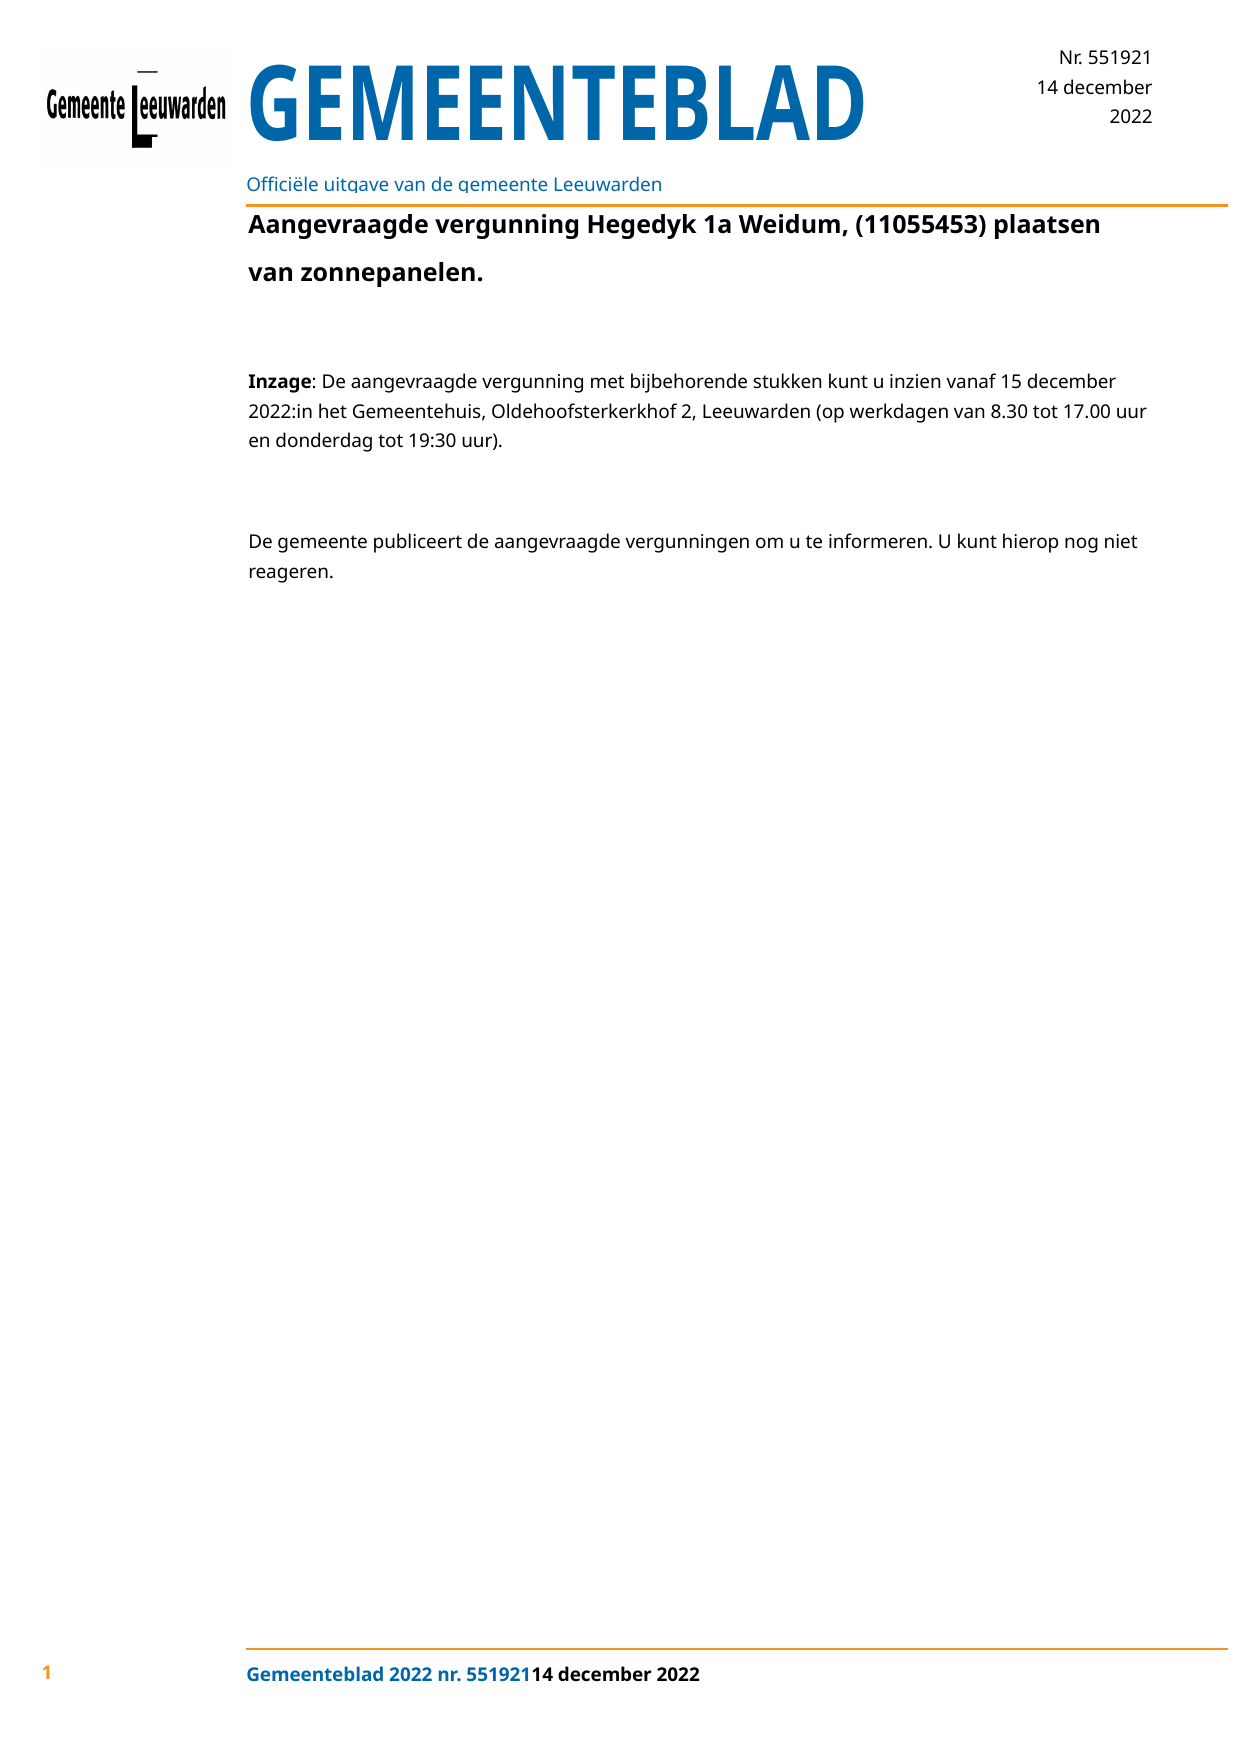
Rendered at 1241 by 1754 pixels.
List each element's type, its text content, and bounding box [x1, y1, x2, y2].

text Inzage: De aangevraagde vergunning met bijbehorende stukken kunt u inzien vanaf 15 december 2022:in het Gemeentehuis, Oldehoofsterkerkhof 2, Leeuwarden (op werkdagen van 8.30 tot 17.00 uur en donderdag tot 19:30 uur). [248, 368, 1152, 453]
text Aangevraagde vergunning Hegedyk 1a Weidum, (11055453) plaatsen van zonnepanelen. [248, 207, 1152, 288]
text De gemeente publiceert de aangevraagde vergunningen om u te informeren. U kunt hierop nog niet reageren. [248, 528, 1152, 584]
picture [41, 47, 231, 172]
